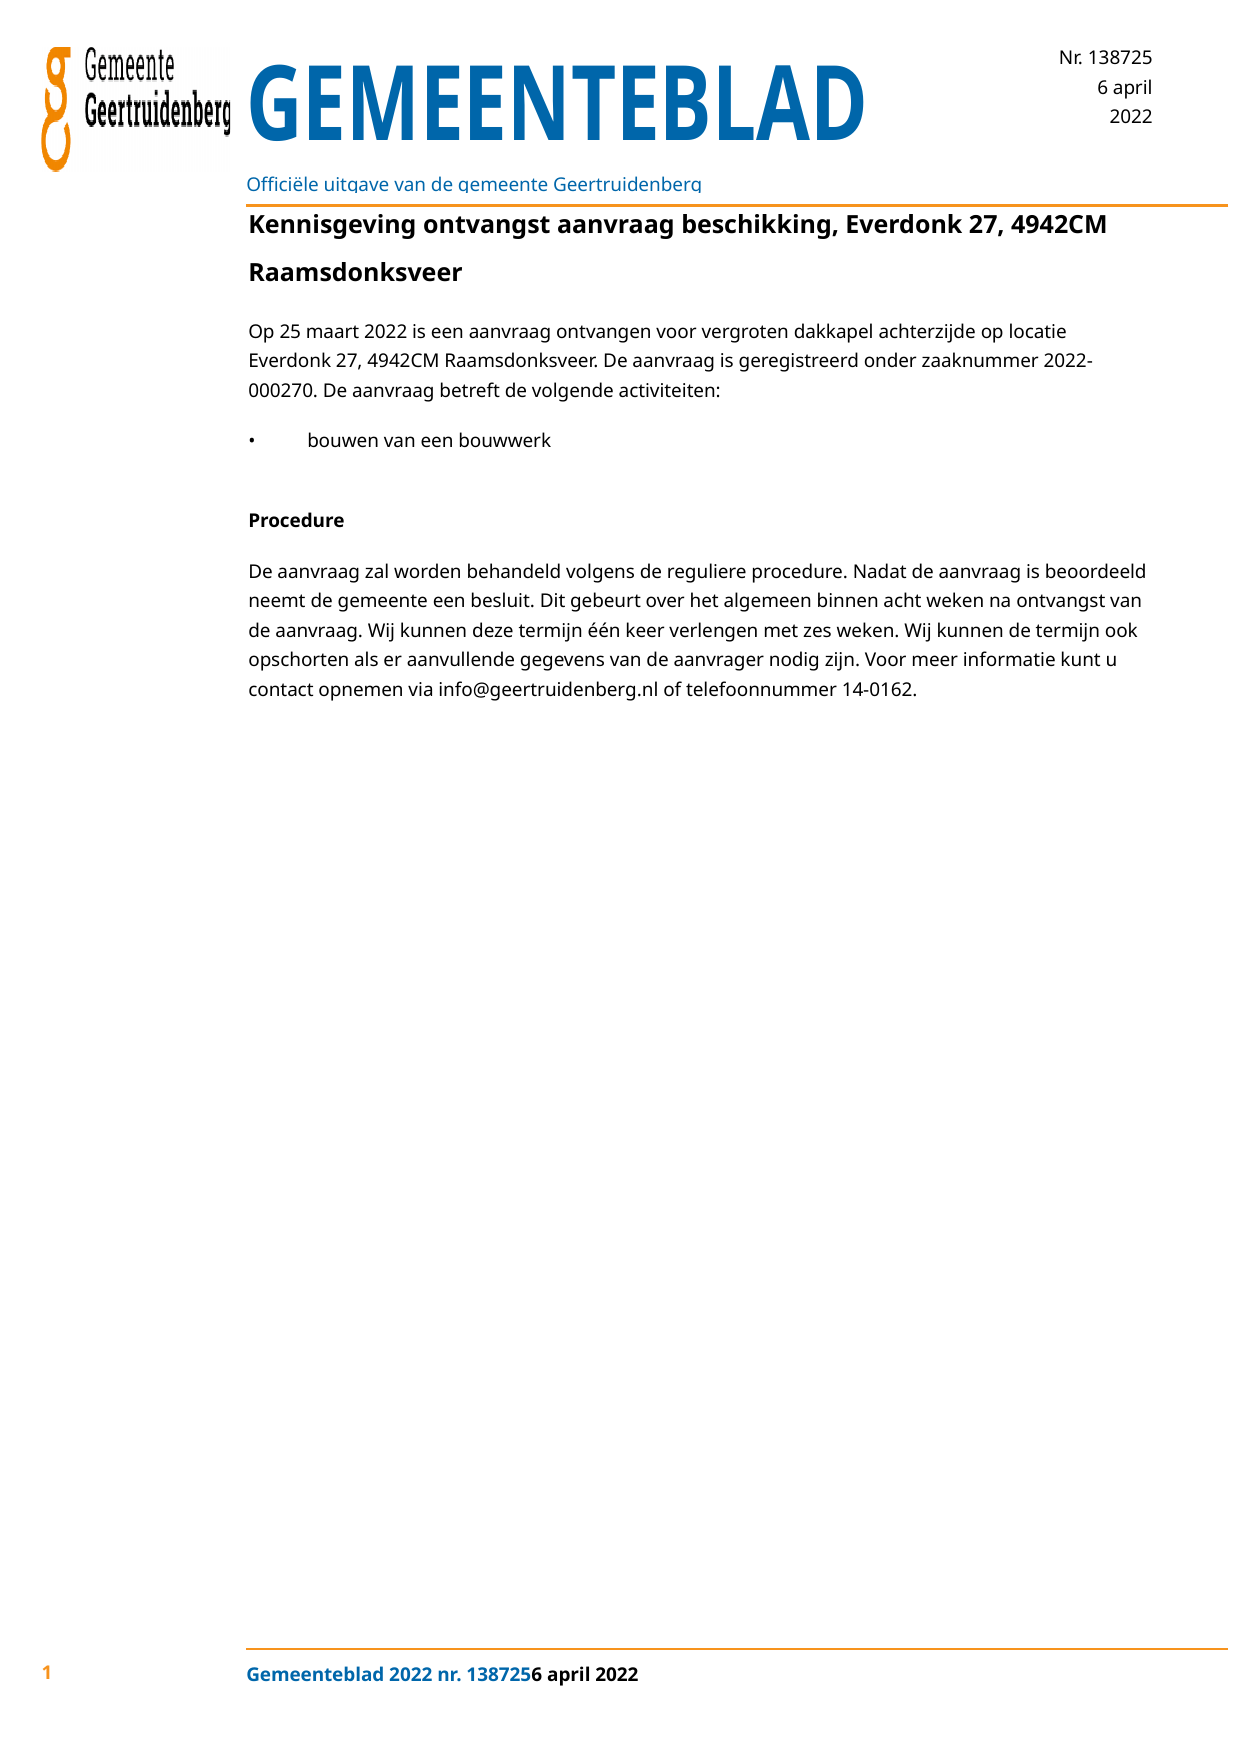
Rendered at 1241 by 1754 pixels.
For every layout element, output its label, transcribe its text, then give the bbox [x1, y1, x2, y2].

text Kennisgeving ontvangst aanvraag beschikking, Everdonk 27, 4942CM Raamsdonksveer [248, 207, 1152, 288]
text Procedure [248, 507, 1152, 533]
text Op 25 maart 2022 is een aanvraag ontvangen voor vergroten dakkapel achterzijde op locatie Everdonk 27, 4942CM Raamsdonksveer. De aanvraag is geregistreerd onder zaaknummer 2022-000270. De aanvraag betreft de volgende activiteiten: [248, 318, 1152, 403]
text De aanvraag zal worden behandeld volgens de reguliere procedure. Nadat de aanvraag is beoordeeld neemt de gemeente een besluit. Dit gebeurt over het algemeen binnen acht weken na ontvangst van de aanvraag. Wij kunnen deze termijn één keer verlengen met zes weken. Wij kunnen de termijn ook opschorten als er aanvullende gegevens van de aanvrager nodig zijn. Voor meer informatie kunt u contact opnemen via info@geertruidenberg.nl of telefoonnummer 14-0162. [248, 558, 1152, 702]
picture [41, 47, 231, 172]
list bouwen van een bouwwerk [248, 427, 1152, 453]
